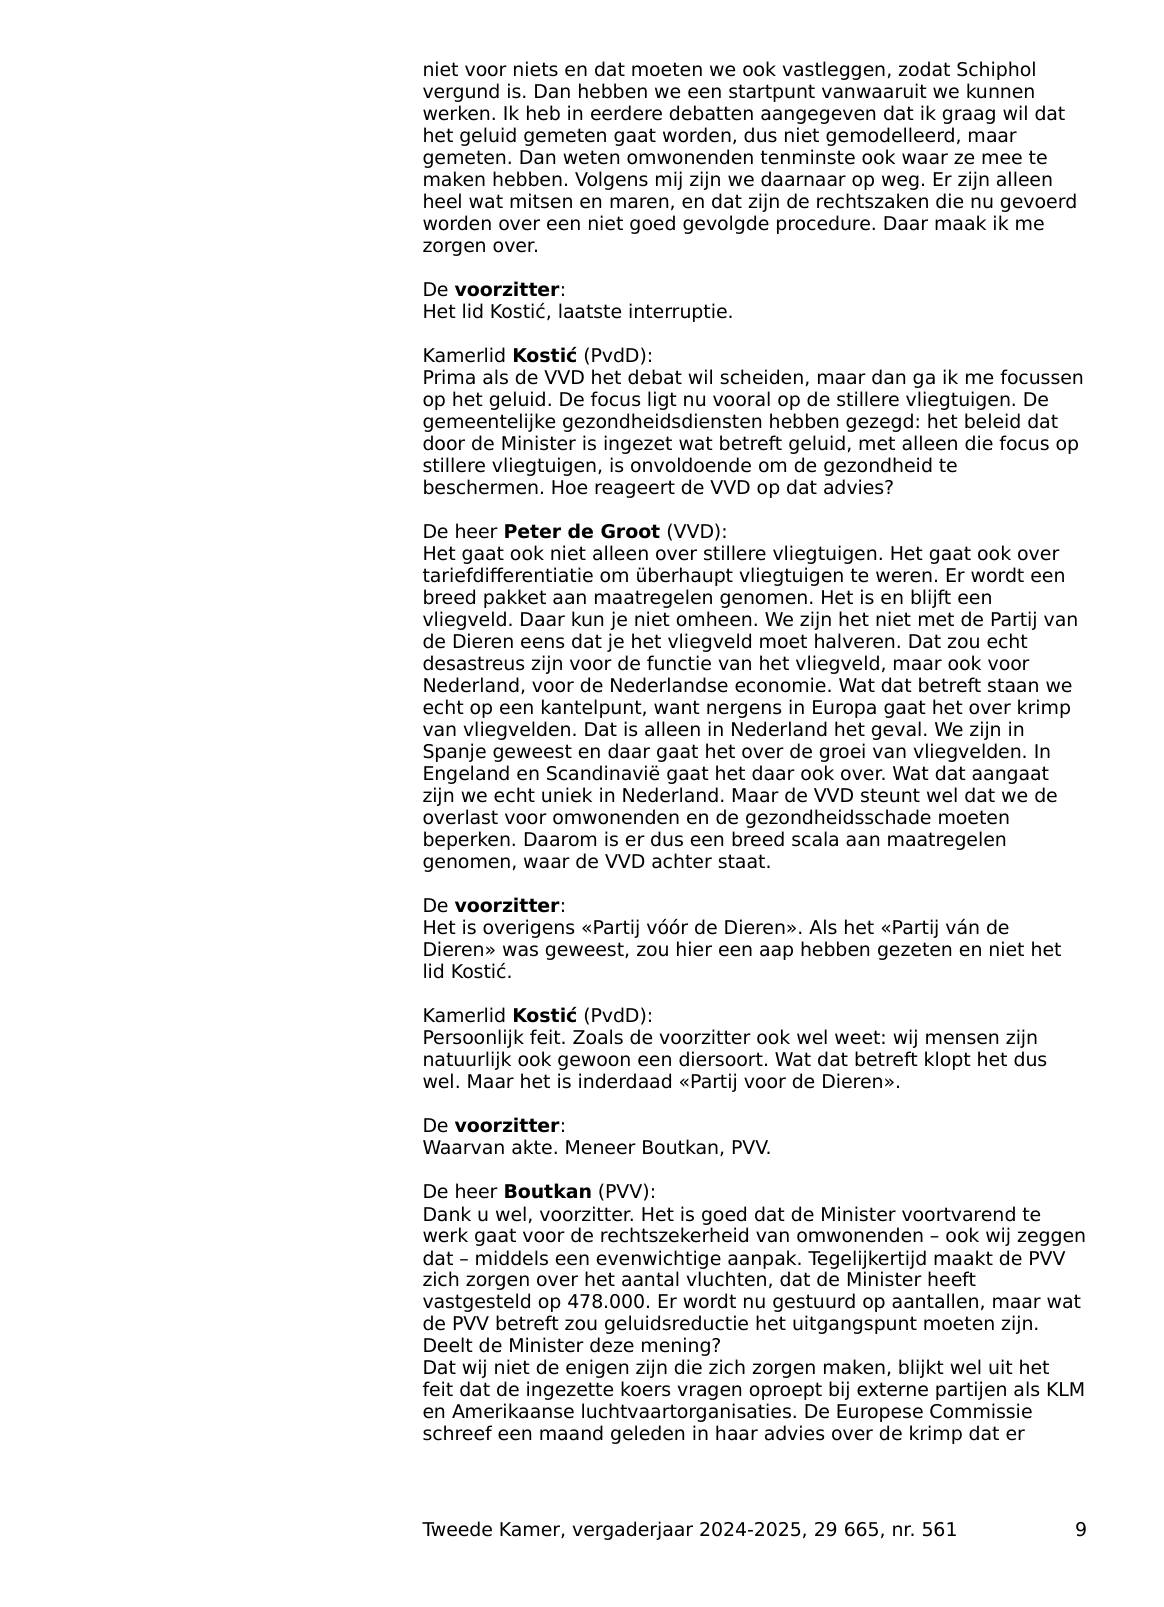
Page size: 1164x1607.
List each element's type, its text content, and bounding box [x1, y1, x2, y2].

text De voorzitter: [422, 895, 1087, 917]
text Kamerlid Kostić (PvdD): [422, 1005, 1087, 1027]
text Waarvan akte. Meneer Boutkan, PVV. [422, 1137, 1087, 1159]
text De voorzitter: [422, 1115, 1087, 1137]
text De heer Boutkan (PVV): [422, 1181, 1087, 1203]
text De heer Peter de Groot (VVD): [422, 521, 1087, 543]
text Dat wij niet de enigen zijn die zich zorgen maken, blijkt wel uit het feit dat de ingezette koers vragen oproept bij externe partijen als KLM en Amerikaanse luchtvaartorganisaties. De Europese Commissie schreef een maand geleden in haar advies over de krimp dat er [422, 1357, 1087, 1445]
text Persoonlijk feit. Zoals de voorzitter ook wel weet: wij mensen zijn natuurlijk ook gewoon een diersoort. Wat dat betreft klopt het dus wel. Maar het is inderdaad «Partij voor de Dieren». [422, 1027, 1087, 1093]
text Dank u wel, voorzitter. Het is goed dat de Minister voortvarend te werk gaat voor de rechtszekerheid van omwonenden – ook wij zeggen dat – middels een evenwichtige aanpak. Tegelijkertijd maakt de PVV zich zorgen over het aantal vluchten, dat de Minister heeft vastgesteld op 478.000. Er wordt nu gestuurd op aantallen, maar wat de PVV betreft zou geluidsreductie het uitgangspunt moeten zijn. Deelt de Minister deze mening? [422, 1203, 1087, 1357]
text Prima als de VVD het debat wil scheiden, maar dan ga ik me focussen op het geluid. De focus ligt nu vooral op de stillere vliegtuigen. De gemeentelijke gezondheidsdiensten hebben gezegd: het beleid dat door de Minister is ingezet wat betreft geluid, met alleen die focus op stillere vliegtuigen, is onvoldoende om de gezondheid te beschermen. Hoe reageert de VVD op dat advies? [422, 367, 1087, 499]
text niet voor niets en dat moeten we ook vastleggen, zodat Schiphol vergund is. Dan hebben we een startpunt vanwaaruit we kunnen werken. Ik heb in eerdere debatten aangegeven dat ik graag wil dat het geluid gemeten gaat worden, dus niet gemodelleerd, maar gemeten. Dan weten omwonenden tenminste ook waar ze mee te maken hebben. Volgens mij zijn we daarnaar op weg. Er zijn alleen heel wat mitsen en maren, en dat zijn de rechtszaken die nu gevoerd worden over een niet goed gevolgde procedure. Daar maak ik me zorgen over. [422, 59, 1087, 257]
text Kamerlid Kostić (PvdD): [422, 345, 1087, 367]
text Het lid Kostić, laatste interruptie. [422, 301, 1087, 323]
text De voorzitter: [422, 279, 1087, 301]
text Het gaat ook niet alleen over stillere vliegtuigen. Het gaat ook over tariefdifferentiatie om überhaupt vliegtuigen te weren. Er wordt een breed pakket aan maatregelen genomen. Het is en blijft een vliegveld. Daar kun je niet omheen. We zijn het niet met de Partij van de Dieren eens dat je het vliegveld moet halveren. Dat zou echt desastreus zijn voor de functie van het vliegveld, maar ook voor Nederland, voor de Nederlandse economie. Wat dat betreft staan we echt op een kantelpunt, want nergens in Europa gaat het over krimp van vliegvelden. Dat is alleen in Nederland het geval. We zijn in Spanje geweest en daar gaat het over de groei van vliegvelden. In Engeland en Scandinavië gaat het daar ook over. Wat dat aangaat zijn we echt uniek in Nederland. Maar de VVD steunt wel dat we de overlast voor omwonenden en de gezondheidsschade moeten beperken. Daarom is er dus een breed scala aan maatregelen genomen, waar de VVD achter staat. [422, 543, 1087, 873]
text Het is overigens «Partij vóór de Dieren». Als het «Partij ván de Dieren» was geweest, zou hier een aap hebben gezeten en niet het lid Kostić. [422, 917, 1087, 983]
